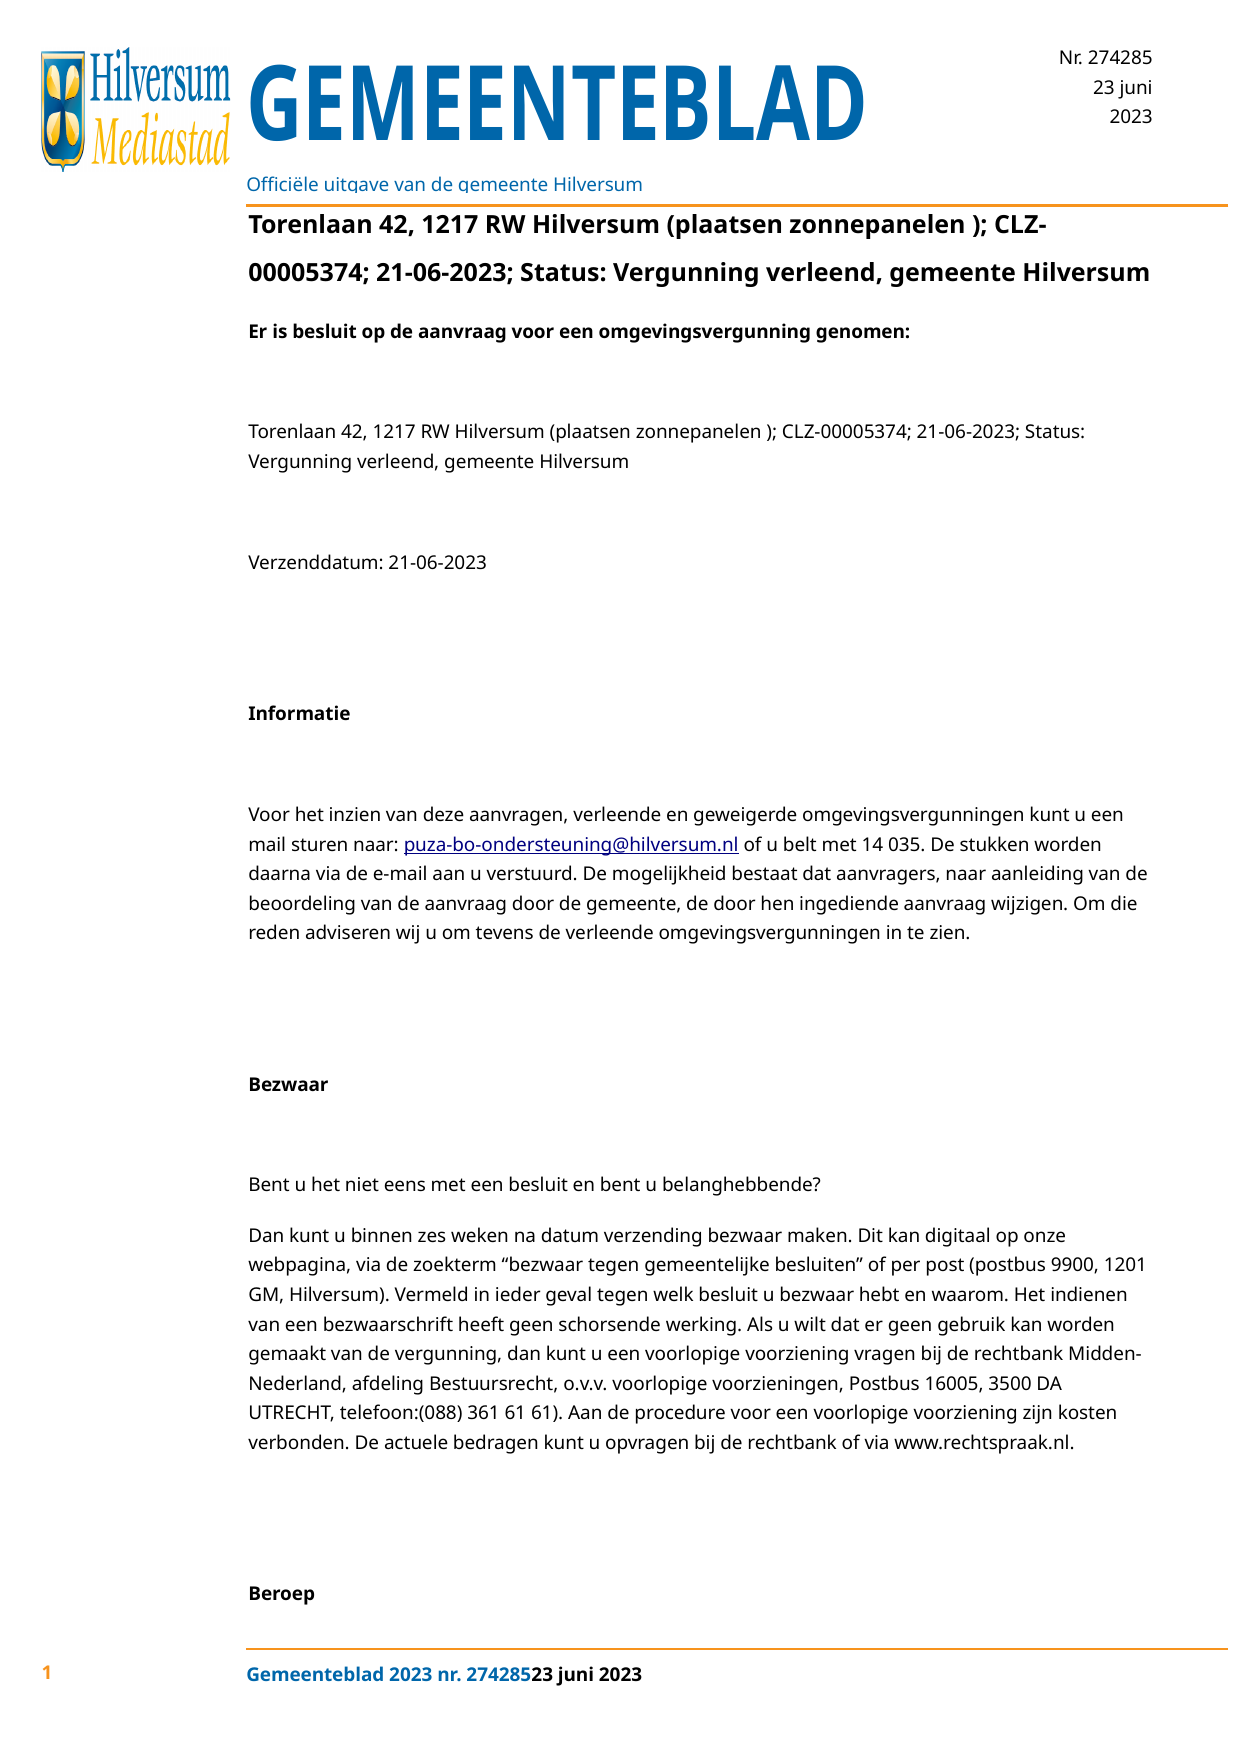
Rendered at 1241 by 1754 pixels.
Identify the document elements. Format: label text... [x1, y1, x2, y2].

text Bezwaar [248, 1071, 1152, 1097]
picture [41, 47, 231, 172]
text Bent u het niet eens met een besluit en bent u belanghebbende? [248, 1172, 1152, 1197]
text Beroep [248, 1580, 1152, 1606]
text Dan kunt u binnen zes weken na datum verzending bezwaar maken. Dit kan digitaal op onze webpagina, via de zoekterm “bezwaar tegen gemeentelijke besluiten” of per post (postbus 9900, 1201 GM, Hilversum). Vermeld in ieder geval tegen welk besluit u bezwaar hebt en waarom. Het indienen van een bezwaarschrift heeft geen schorsende werking. Als u wilt dat er geen gebruik kan worden gemaakt van de vergunning, dan kunt u een voorlopige voorziening vragen bij de rechtbank Midden-Nederland, afdeling Bestuursrecht, o.v.v. voorlopige voorzieningen, Postbus 16005, 3500 DA UTRECHT, telefoon:(088) 361 61 61). Aan de procedure voor een voorlopige voorziening zijn kosten verbonden. De actuele bedragen kunt u opvragen bij de rechtbank of via www.rechtspraak.nl. [248, 1222, 1152, 1455]
text Torenlaan 42, 1217 RW Hilversum (plaatsen zonnepanelen ); CLZ-00005374; 21-06-2023; Status: Vergunning verleend, gemeente Hilversum [248, 207, 1152, 288]
text Er is besluit op de aanvraag voor een omgevingsvergunning genomen: [248, 318, 1152, 344]
text Informatie [248, 700, 1152, 726]
text Torenlaan 42, 1217 RW Hilversum (plaatsen zonnepanelen ); CLZ-00005374; 21-06-2023; Status: Vergunning verleend, gemeente Hilversum [248, 419, 1152, 474]
text Voor het inzien van deze aanvragen, verleende en geweigerde omgevingsvergunningen kunt u een mail sturen naar: puza-bo-ondersteuning@hilversum.nl of u belt met 14 035. De stukken worden daarna via de e-mail aan u verstuurd. De mogelijkheid bestaat dat aanvragers, naar aanleiding van de beoordeling van de aanvraag door de gemeente, de door hen ingediende aanvraag wijzigen. Om die reden adviseren wij u om tevens de verleende omgevingsvergunningen in te zien. [248, 801, 1152, 945]
text Verzenddatum: 21-06-2023 [248, 549, 1152, 575]
